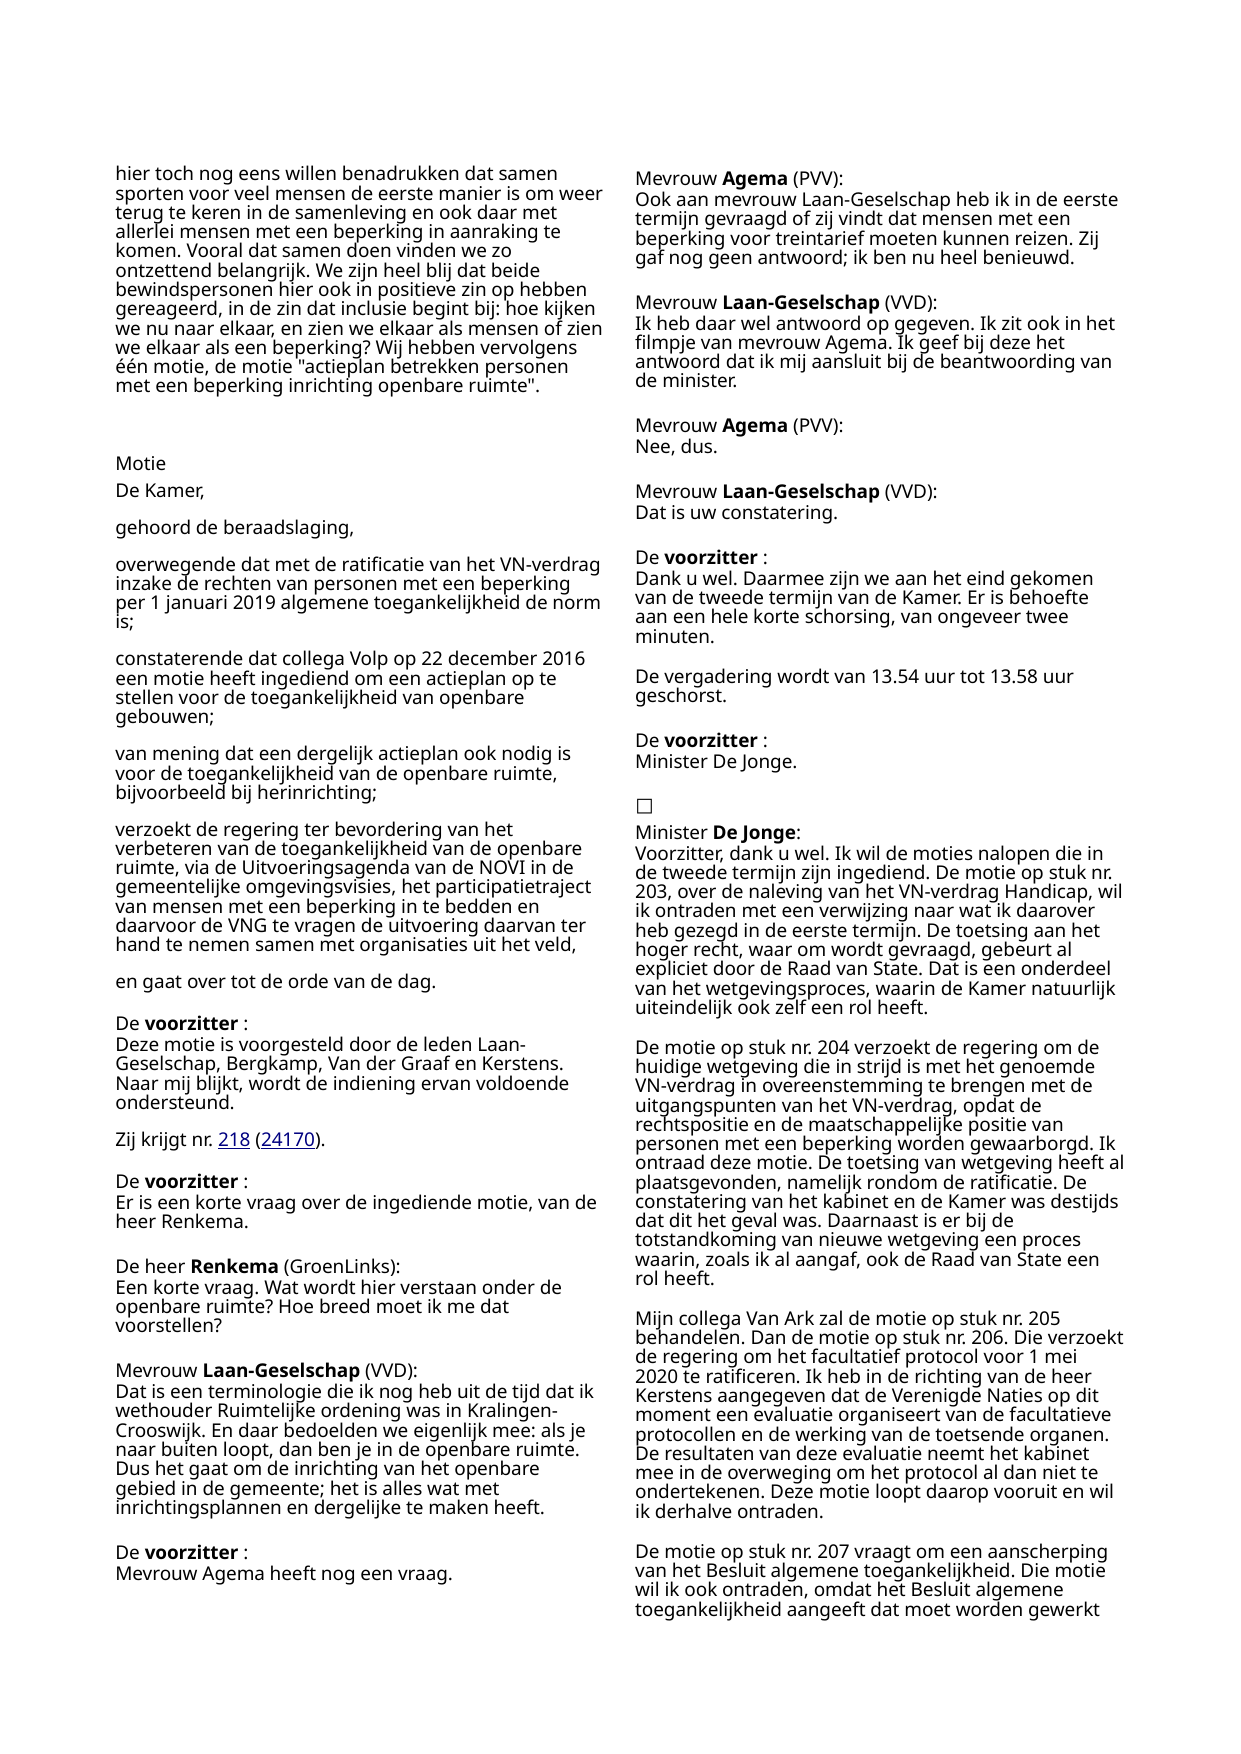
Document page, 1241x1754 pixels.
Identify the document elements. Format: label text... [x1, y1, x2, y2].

text verzoekt de regering ter bevordering van het verbeteren van de toegankelijkheid van de openbare ruimte, via de Uitvoeringsagenda van de NOVI in de gemeentelijke omgevingsvisies, het participatietraject van mensen met een beperking in te bedden en daarvoor de VNG te vragen de uitvoering daarvan ter hand te nemen samen met organisaties uit het veld, [115, 821, 605, 956]
text Nee, dus. [635, 438, 1125, 458]
text Mevrouw Agema (PVV): [635, 413, 1125, 438]
text en gaat over tot de orde van de dag. [115, 973, 605, 993]
text Ik heb daar wel antwoord op gegeven. Ik zit ook in het filmpje van mevrouw Agema. Ik geef bij deze het antwoord dat ik mij aansluit bij de beantwoording van de minister. [635, 315, 1125, 392]
text constaterende dat collega Volp op 22 december 2016 een motie heeft ingediend om een actieplan op te stellen voor de toegankelijkheid van openbare gebouwen; [115, 650, 605, 727]
text Dat is een terminologie die ik nog heb uit de tijd dat ik wethouder Ruimtelijke ordening was in Kralingen-Crooswijk. En daar bedoelden we eigenlijk mee: als je naar buiten loopt, dan ben je in de openbare ruimte. Dus het gaat om de inrichting van het openbare gebied in de gemeente; het is alles wat met inrichtingsplannen en dergelijke te maken heeft. [115, 1383, 605, 1518]
text De vergadering wordt van 13.54 uur tot 13.58 uur geschorst. [635, 668, 1125, 706]
text Er is een korte vraag over de ingediende motie, van de heer Renkema. [115, 1194, 605, 1232]
text overwegende dat met de ratificatie van het VN-verdrag inzake de rechten van personen met een beperking per 1 januari 2019 algemene toegankelijkheid de norm is; [115, 556, 605, 633]
text De heer Renkema (GroenLinks): [115, 1253, 605, 1279]
text van mening dat een dergelijk actieplan ook nodig is voor de toegankelijkheid van de openbare ruimte, bijvoorbeeld bij herinrichting; [115, 745, 605, 803]
text De voorzitter : [635, 727, 1125, 753]
text Mevrouw Laan-Geselschap (VVD): [635, 289, 1125, 315]
text De Kamer, [115, 482, 605, 501]
text De voorzitter : [115, 1539, 605, 1564]
text hier toch nog eens willen benadrukken dat samen sporten voor veel mensen de eerste manier is om weer terug te keren in de samenleving en ook daar met allerlei mensen met een beperking in aanraking te komen. Vooral dat samen doen vinden we zo ontzettend belangrijk. We zijn heel blij dat beide bewindspersonen hier ook in positieve zin op hebben gereageerd, in de zin dat inclusie begint bij: hoe kijken we nu naar elkaar, en zien we elkaar als mensen of zien we elkaar als een beperking? Wij hebben vervolgens één motie, de motie "actieplan betrekken personen met een beperking inrichting openbare ruimte". [115, 165, 605, 397]
text Mijn collega Van Ark zal de motie op stuk nr. 205 behandelen. Dan de motie op stuk nr. 206. Die verzoekt de regering om het facultatief protocol voor 1 mei 2020 te ratificeren. Ik heb in de richting van de heer Kerstens aangegeven dat de Verenigde Naties op dit moment een evaluatie organiseert van de facultatieve protocollen en de werking van de toetsende organen. De resultaten van deze evaluatie neemt het kabinet mee in de overweging om het protocol al dan niet te ondertekenen. Deze motie loopt daarop vooruit en wil ik derhalve ontraden. [635, 1310, 1125, 1522]
text Deze motie is voorgesteld door de leden Laan-Geselschap, Bergkamp, Van der Graaf en Kerstens. Naar mij blijkt, wordt de indiening ervan voldoende ondersteund. [115, 1036, 605, 1113]
text Mevrouw Agema (PVV): [635, 165, 1125, 191]
text Dank u wel. Daarmee zijn we aan het eind gekomen van de tweede termijn van de Kamer. Er is behoefte aan een hele korte schorsing, van ongeveer twee minuten. [635, 570, 1125, 647]
text Minister De Jonge: [635, 819, 1125, 844]
text Minister De Jonge. [635, 753, 1125, 772]
text Voorzitter, dank u wel. Ik wil de moties nalopen die in de tweede termijn zijn ingediend. De motie op stuk nr. 203, over de naleving van het VN-verdrag Handicap, wil ik ontraden met een verwijzing naar wat ik daarover heb gezegd in de eerste termijn. De toetsing aan het hoger recht, waar om wordt gevraagd, gebeurt al expliciet door de Raad van State. Dat is een onderdeel van het wetgevingsproces, waarin de Kamer natuurlijk uiteindelijk ook zelf een rol heeft. [635, 844, 1125, 1018]
text De voorzitter : [115, 1010, 605, 1036]
text De motie op stuk nr. 204 verzoekt de regering om de huidige wetgeving die in strijd is met het genoemde VN-verdrag in overeenstemming te brengen met de uitgangspunten van het VN-verdrag, opdat de rechtspositie en de maatschappelijke positie van personen met een beperking worden gewaarborgd. Ik ontraad deze motie. De toetsing van wetgeving heeft al plaatsgevonden, namelijk rondom de ratificatie. De constatering van het kabinet en de Kamer was destijds dat dit het geval was. Daarnaast is er bij de totstandkoming van nieuwe wetgeving een proces waarin, zoals ik al aangaf, ook de Raad van State een rol heeft. [635, 1039, 1125, 1289]
text Mevrouw Agema heeft nog een vraag. [115, 1564, 605, 1584]
text Ook aan mevrouw Laan-Geselschap heb ik in de eerste termijn gevraagd of zij vindt dat mensen met een beperking voor treintarief moeten kunnen reizen. Zij gaf nog geen antwoord; ik ben nu heel benieuwd. [635, 191, 1125, 268]
text Motie [115, 450, 605, 476]
text Een korte vraag. Wat wordt hier verstaan onder de openbare ruimte? Hoe breed moet ik me dat voorstellen? [115, 1279, 605, 1337]
text De motie op stuk nr. 207 vraagt om een aanscherping van het Besluit algemene toegankelijkheid. Die motie wil ik ook ontraden, omdat het Besluit algemene toegankelijkheid aangeeft dat moet worden gewerkt [635, 1543, 1125, 1620]
text ⬜ [635, 793, 1125, 819]
text Mevrouw Laan-Geselschap (VVD): [115, 1357, 605, 1383]
text Dat is uw constatering. [635, 504, 1125, 523]
text De voorzitter : [635, 544, 1125, 570]
text gehoord de beraadslaging, [115, 519, 605, 538]
text De voorzitter : [115, 1168, 605, 1194]
text Zij krijgt nr. 218 (24170). [115, 1131, 605, 1150]
text Mevrouw Laan-Geselschap (VVD): [635, 478, 1125, 504]
